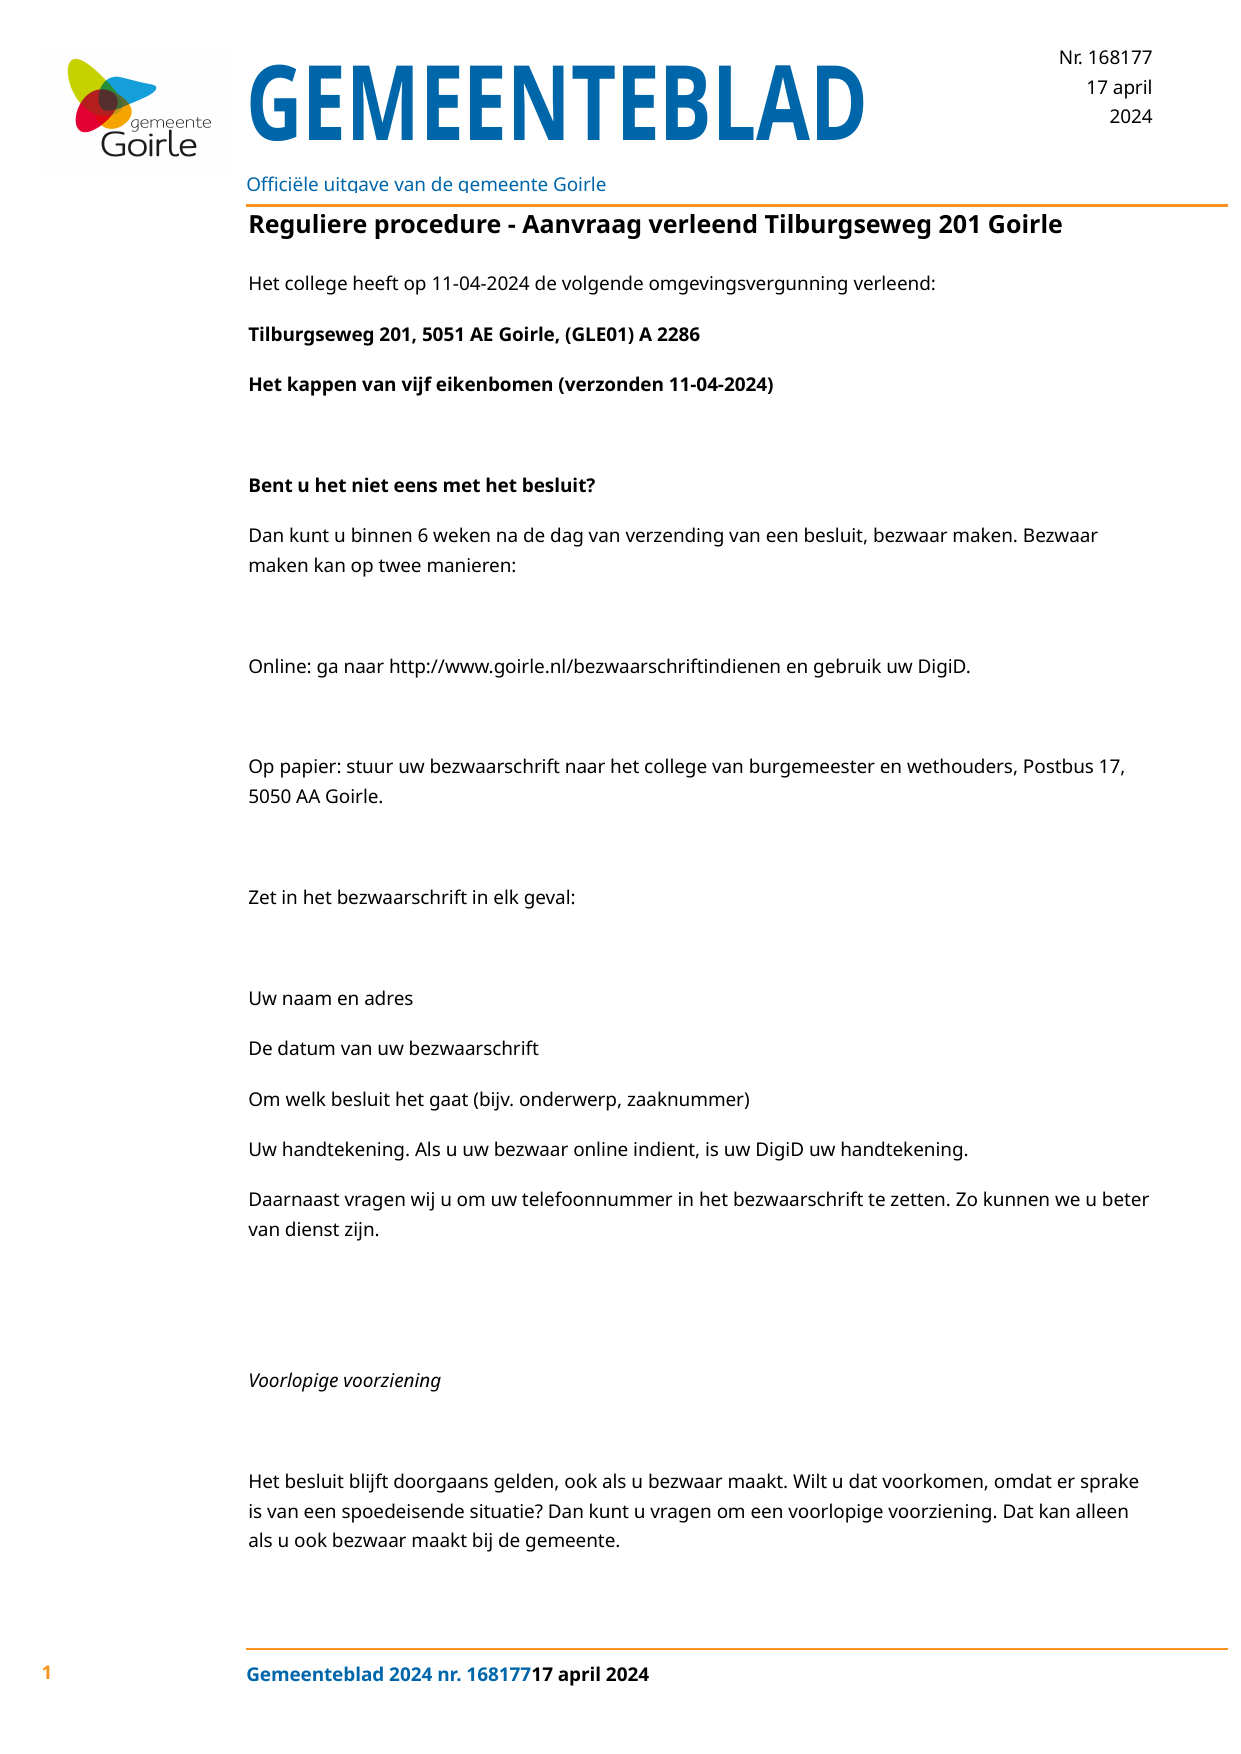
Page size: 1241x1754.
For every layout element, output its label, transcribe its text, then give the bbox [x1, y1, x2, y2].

text Op papier: stuur uw bezwaarschrift naar het college van burgemeester en wethouders, Postbus 17, 5050 AA Goirle. [248, 754, 1152, 809]
text Om welk besluit het gaat (bijv. onderwerp, zaaknummer) [248, 1086, 1152, 1111]
text Uw naam en adres [248, 985, 1152, 1011]
text Tilburgseweg 201, 5051 AE Goirle, (GLE01) A 2286 [248, 321, 1152, 346]
picture [41, 47, 231, 172]
text Het college heeft op 11-04-2024 de volgende omgevingsvergunning verleend: [248, 270, 1152, 296]
text Dan kunt u binnen 6 weken na de dag van verzending van een besluit, bezwaar maken. Bezwaar maken kan op twee manieren: [248, 522, 1152, 578]
text Voorlopige voorziening [248, 1367, 1152, 1393]
text Daarnaast vragen wij u om uw telefoonnummer in het bezwaarschrift te zetten. Zo kunnen we u beter van dienst zijn. [248, 1187, 1152, 1242]
text Bent u het niet eens met het besluit? [248, 472, 1152, 498]
text Reguliere procedure - Aanvraag verleend Tilburgseweg 201 Goirle [248, 207, 1152, 241]
text Uw handtekening. Als u uw bezwaar online indient, is uw DigiD uw handtekening. [248, 1136, 1152, 1162]
text Zet in het bezwaarschrift in elk geval: [248, 884, 1152, 910]
text Online: ga naar http://www.goirle.nl/bezwaarschriftindienen en gebruik uw DigiD. [248, 653, 1152, 678]
text Het kappen van vijf eikenbomen (verzonden 11-04-2024) [248, 371, 1152, 397]
text Het besluit blijft doorgaans gelden, ook als u bezwaar maakt. Wilt u dat voorkomen, omdat er sprake is van een spoedeisende situatie? Dan kunt u vragen om een voorlopige voorziening. Dat kan alleen als u ook bezwaar maakt bij de gemeente. [248, 1468, 1152, 1553]
text De datum van uw bezwaarschrift [248, 1035, 1152, 1061]
